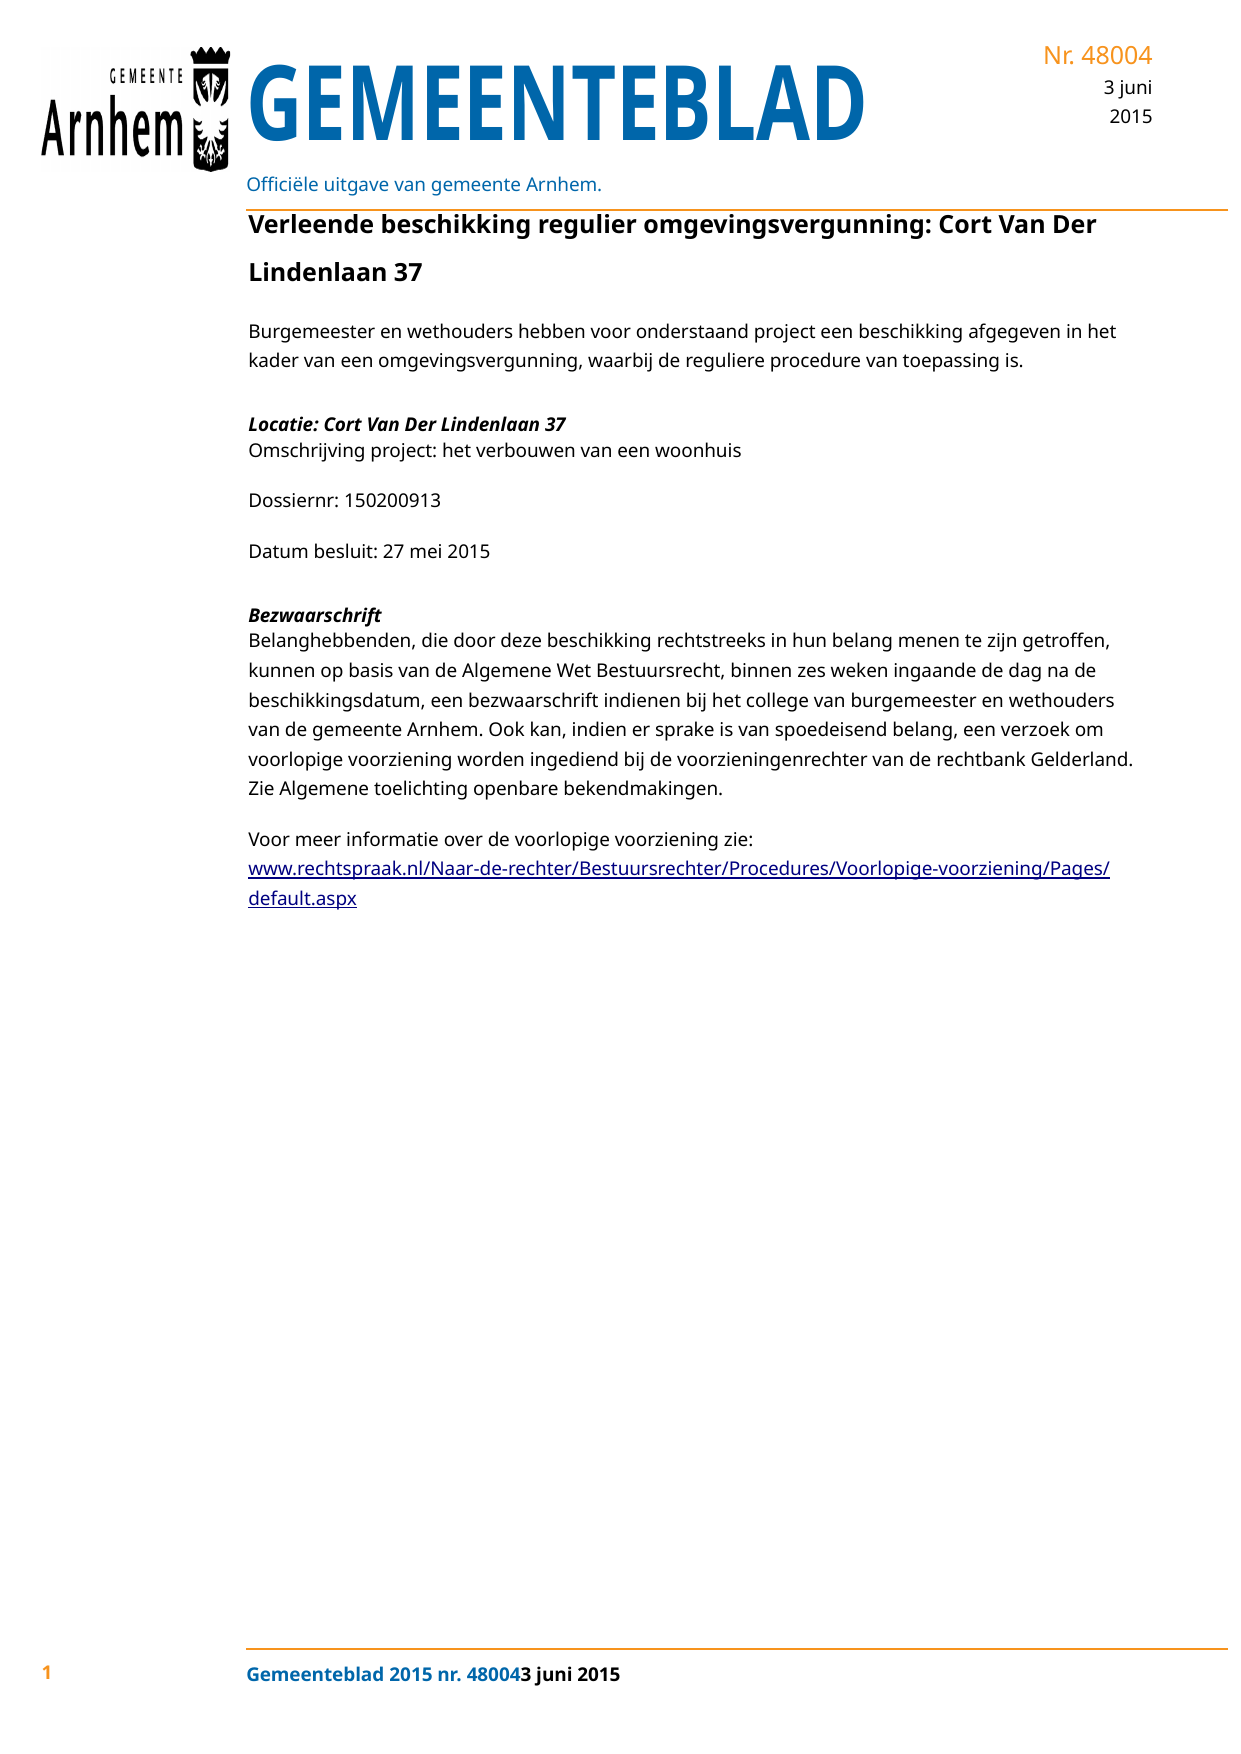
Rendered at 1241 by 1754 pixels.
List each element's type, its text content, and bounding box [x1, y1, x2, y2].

text Omschrijving project: het verbouwen van een woonhuis [248, 437, 1152, 463]
text Datum besluit: 27 mei 2015 [248, 538, 1152, 564]
text Verleende beschikking regulier omgevingsvergunning: Cort Van Der Lindenlaan 37 [248, 211, 1152, 288]
text Bezwaarschrift [248, 602, 1152, 628]
text Dossiernr: 150200913 [248, 488, 1152, 513]
picture [41, 47, 231, 172]
text Belanghebbenden, die door deze beschikking rechtstreeks in hun belang menen te zijn getroffen, kunnen op basis van de Algemene Wet Bestuursrecht, binnen zes weken ingaande de dag na de beschikkingsdatum, een bezwaarschrift indienen bij het college van burgemeester en wethouders van de gemeente Arnhem. Ook kan, indien er sprake is van spoedeisend belang, een verzoek om voorlopige voorziening worden ingediend bij de voorzieningenrechter van de rechtbank Gelderland. Zie Algemene toelichting openbare bekendmakingen. [248, 628, 1152, 801]
text Voor meer informatie over de voorlopige voorziening zie: www.rechtspraak.nl/Naar-de-rechter/Bestuursrechter/Procedures/Voorlopige-voorziening/Pages/default.aspx [248, 826, 1152, 911]
text Burgemeester en wethouders hebben voor onderstaand project een beschikking afgegeven in het kader van een omgevingsvergunning, waarbij de reguliere procedure van toepassing is. [248, 318, 1152, 373]
text Locatie: Cort Van Der Lindenlaan 37 [248, 411, 1152, 437]
